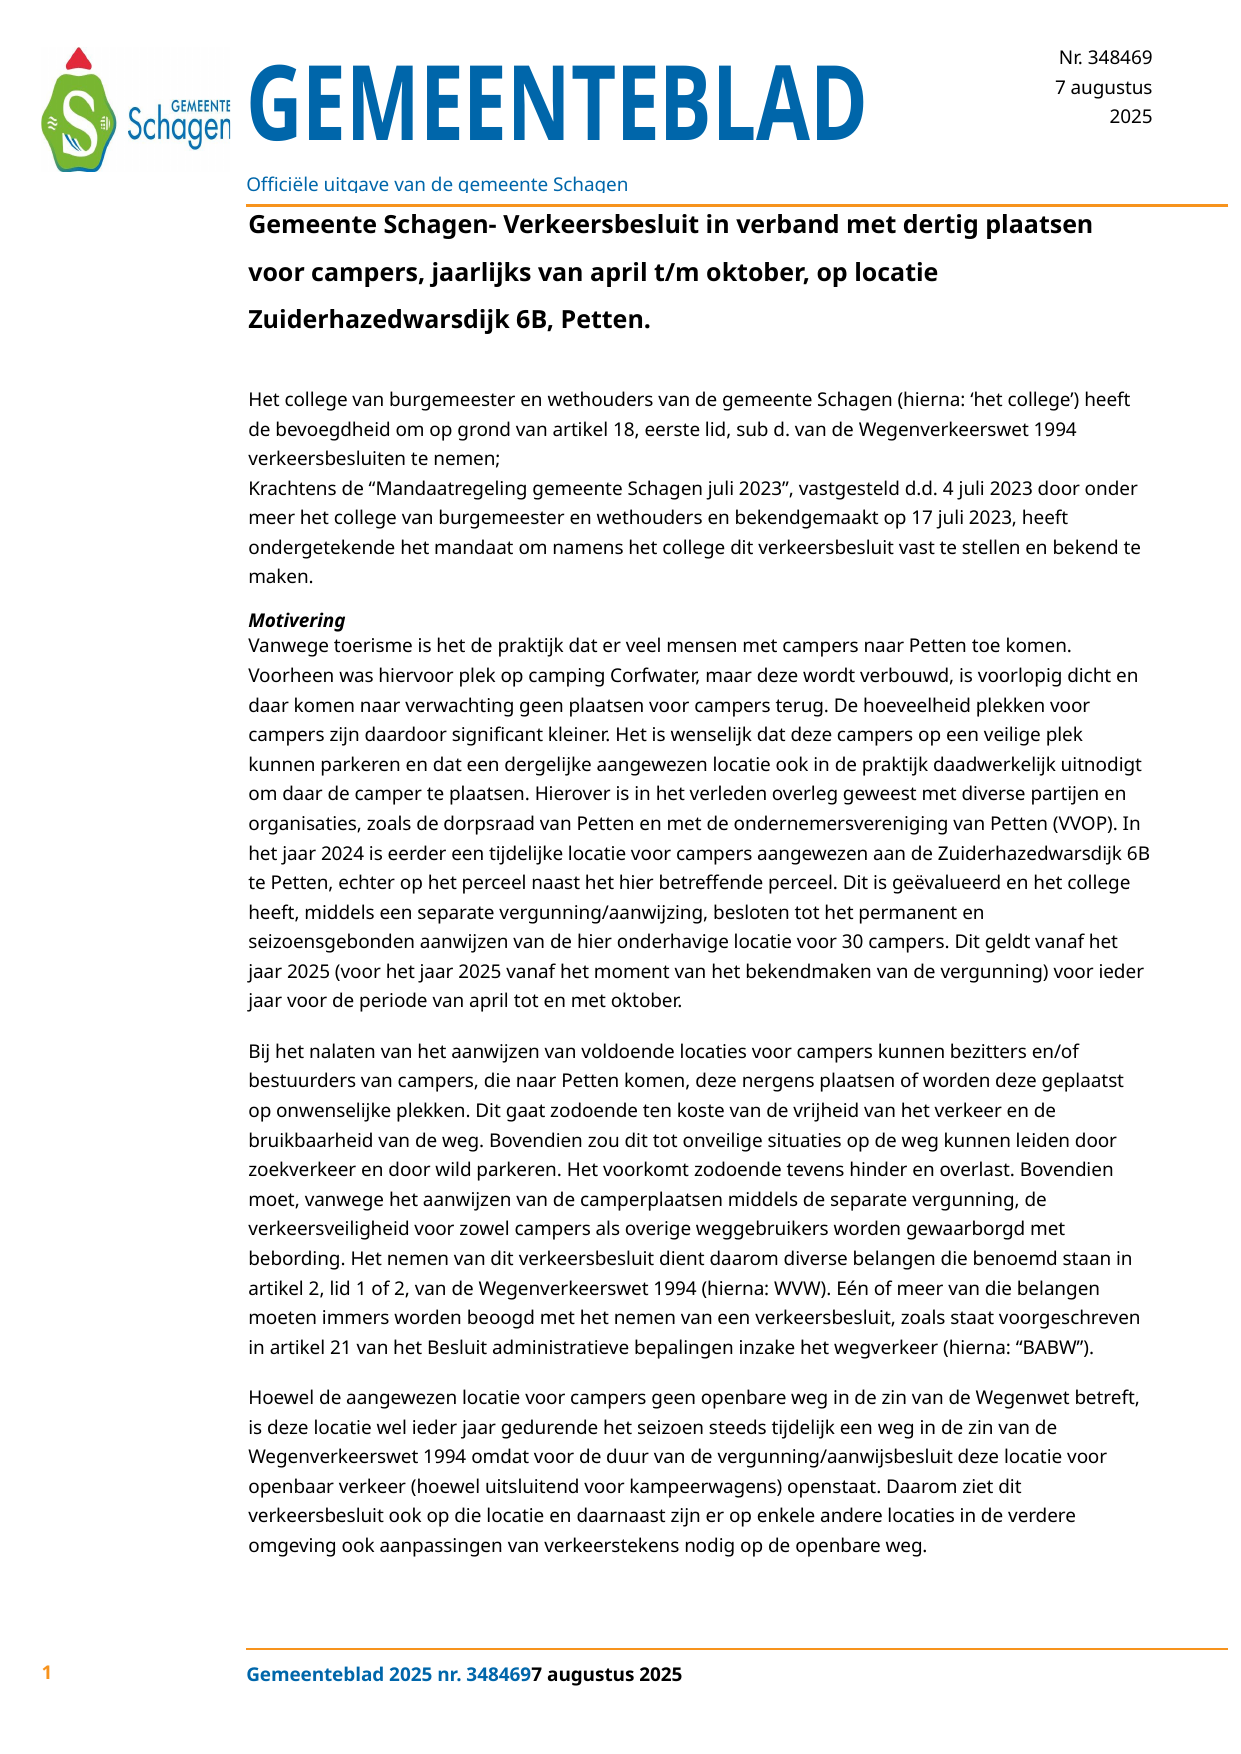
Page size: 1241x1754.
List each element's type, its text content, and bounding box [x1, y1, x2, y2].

text Hoewel de aangewezen locatie voor campers geen openbare weg in de zin van de Wegenwet betreft, is deze locatie wel ieder jaar gedurende het seizoen steeds tijdelijk een weg in de zin van de Wegenverkeerswet 1994 omdat voor de duur van de vergunning/aanwijsbesluit deze locatie voor openbaar verkeer (hoewel uitsluitend voor kampeerwagens) openstaat. Daarom ziet dit verkeersbesluit ook op die locatie en daarnaast zijn er op enkele andere locaties in de verdere omgeving ook aanpassingen van verkeerstekens nodig op de openbare weg. [248, 1384, 1152, 1558]
text Gemeente Schagen- Verkeersbesluit in verband met dertig plaatsen voor campers, jaarlijks van april t/m oktober, op locatie Zuiderhazedwarsdijk 6B, Petten. [248, 207, 1152, 336]
text Bij het nalaten van het aanwijzen van voldoende locaties voor campers kunnen bezitters en/of bestuurders van campers, die naar Petten komen, deze nergens plaatsen of worden deze geplaatst op onwenselijke plekken. Dit gaat zodoende ten koste van de vrijheid van het verkeer en de bruikbaarheid van de weg. Bovendien zou dit tot onveilige situaties op de weg kunnen leiden door zoekverkeer en door wild parkeren. Het voorkomt zodoende tevens hinder en overlast. Bovendien moet, vanwege het aanwijzen van de camperplaatsen middels de separate vergunning, de verkeersveiligheid voor zowel campers als overige weggebruikers worden gewaarborgd met bebording. Het nemen van dit verkeersbesluit dient daarom diverse belangen die benoemd staan in artikel 2, lid 1 of 2, van de Wegenverkeerswet 1994 (hierna: WVW). Eén of meer van die belangen moeten immers worden beoogd met het nemen van een verkeersbesluit, zoals staat voorgeschreven in artikel 21 van het Besluit administratieve bepalingen inzake het wegverkeer (hierna: “BABW”). [248, 1038, 1152, 1359]
picture [41, 47, 231, 172]
text Vanwege toerisme is het de praktijk dat er veel mensen met campers naar Petten toe komen. Voorheen was hiervoor plek op camping Corfwater, maar deze wordt verbouwd, is voorlopig dicht en daar komen naar verwachting geen plaatsen voor campers terug. De hoeveelheid plekken voor campers zijn daardoor significant kleiner. Het is wenselijk dat deze campers op een veilige plek kunnen parkeren en dat een dergelijke aangewezen locatie ook in de praktijk daadwerkelijk uitnodigt om daar de camper te plaatsen. Hierover is in het verleden overleg geweest met diverse partijen en organisaties, zoals de dorpsraad van Petten en met de ondernemersvereniging van Petten (VVOP). In het jaar 2024 is eerder een tijdelijke locatie voor campers aangewezen aan de Zuiderhazedwarsdijk 6B te Petten, echter op het perceel naast het hier betreffende perceel. Dit is geëvalueerd en het college heeft, middels een separate vergunning/aanwijzing, besloten tot het permanent en seizoensgebonden aanwijzen van de hier onderhavige locatie voor 30 campers. Dit geldt vanaf het jaar 2025 (voor het jaar 2025 vanaf het moment van het bekendmaken van de vergunning) voor ieder jaar voor de periode van april tot en met oktober. [248, 633, 1152, 1013]
text Het college van burgemeester en wethouders van de gemeente Schagen (hierna: ‘het college’) heeft de bevoegdheid om op grond van artikel 18, eerste lid, sub d. van de Wegenverkeerswet 1994 verkeersbesluiten te nemen; [248, 386, 1152, 471]
text Krachtens de “Mandaatregeling gemeente Schagen juli 2023”, vastgesteld d.d. 4 juli 2023 door onder meer het college van burgemeester en wethouders en bekendgemaakt op 17 juli 2023, heeft ondergetekende het mandaat om namens het college dit verkeersbesluit vast te stellen en bekend te maken. [248, 475, 1152, 589]
text Motivering [248, 607, 1152, 633]
